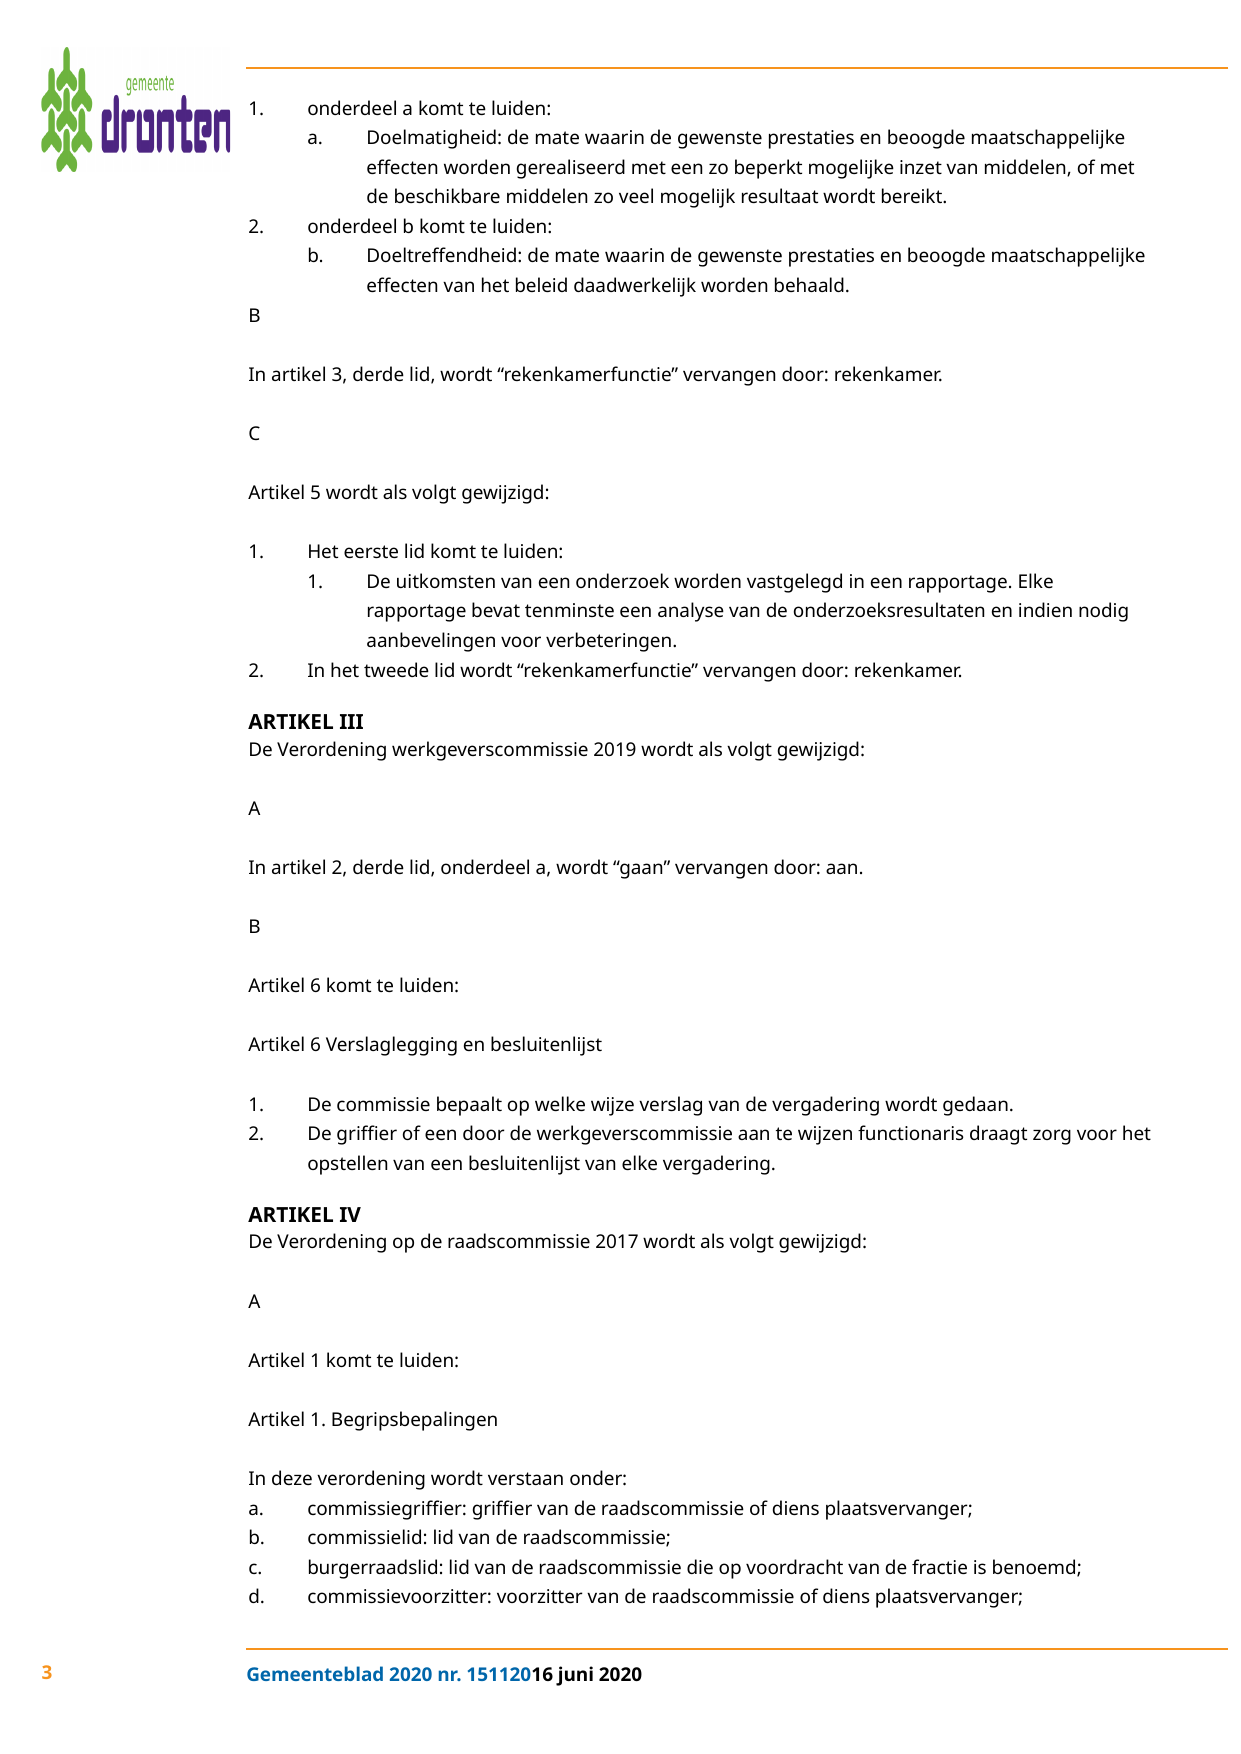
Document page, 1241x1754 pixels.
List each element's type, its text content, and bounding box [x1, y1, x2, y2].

text Artikel 1. Begripsbepalingen [248, 1406, 1152, 1432]
picture [41, 47, 231, 172]
text De Verordening werkgeverscommissie 2019 wordt als volgt gewijzigd: [248, 736, 1152, 761]
list burgerraadslid: lid van de raadscommissie die op voordracht van de fractie is benoemd; [248, 1554, 1152, 1580]
text C [248, 420, 1152, 446]
text A [248, 1288, 1152, 1314]
text Artikel 6 Verslaglegging en besluitenlijst [248, 1032, 1152, 1057]
text De Verordening op de raadscommissie 2017 wordt als volgt gewijzigd: [248, 1229, 1152, 1254]
text In artikel 3, derde lid, wordt “rekenkamerfunctie” vervangen door: rekenkamer. [248, 361, 1152, 387]
text B [248, 302, 1152, 328]
text In deze verordening wordt verstaan onder: [248, 1465, 1152, 1491]
list commissievoorzitter: voorzitter van de raadscommissie of diens plaatsvervanger; [248, 1584, 1152, 1609]
text Artikel 5 wordt als volgt gewijzigd: [248, 479, 1152, 505]
list In het tweede lid wordt “rekenkamerfunctie” vervangen door: rekenkamer. [248, 657, 1152, 683]
list De uitkomsten van een onderzoek worden vastgelegd in een rapportage. Elke rapportage bevat tenminste een analyse van de onderzoeksresultaten en indien nodig aanbevelingen voor verbeteringen. [307, 568, 1152, 653]
list Het eerste lid komt te luiden: [248, 538, 1152, 564]
text B [248, 913, 1152, 939]
list commissielid: lid van de raadscommissie; [248, 1524, 1152, 1550]
list onderdeel a komt te luiden: [248, 95, 1152, 121]
list De commissie bepaalt op welke wijze verslag van de vergadering wordt gedaan. [248, 1091, 1152, 1116]
list Doeltreffendheid: de mate waarin de gewenste prestaties en beoogde maatschappelijke effecten van het beleid daadwerkelijk worden behaald. [307, 243, 1152, 298]
text ARTIKEL III [248, 707, 1152, 736]
text Artikel 6 komt te luiden: [248, 972, 1152, 998]
list onderdeel b komt te luiden: [248, 213, 1152, 239]
text Artikel 1 komt te luiden: [248, 1347, 1152, 1373]
text In artikel 2, derde lid, onderdeel a, wordt “gaan” vervangen door: aan. [248, 854, 1152, 880]
text A [248, 795, 1152, 821]
list Doelmatigheid: de mate waarin de gewenste prestaties en beoogde maatschappelijke effecten worden gerealiseerd met een zo beperkt mogelijke inzet van middelen, of met de beschikbare middelen zo veel mogelijk resultaat wordt bereikt. [307, 124, 1152, 209]
list De griffier of een door de werkgeverscommissie aan te wijzen functionaris draagt zorg voor het opstellen van een besluitenlijst van elke vergadering. [248, 1120, 1152, 1176]
text ARTIKEL IV [248, 1200, 1152, 1229]
list commissiegriffier: griffier van de raadscommissie of diens plaatsvervanger; [248, 1495, 1152, 1521]
